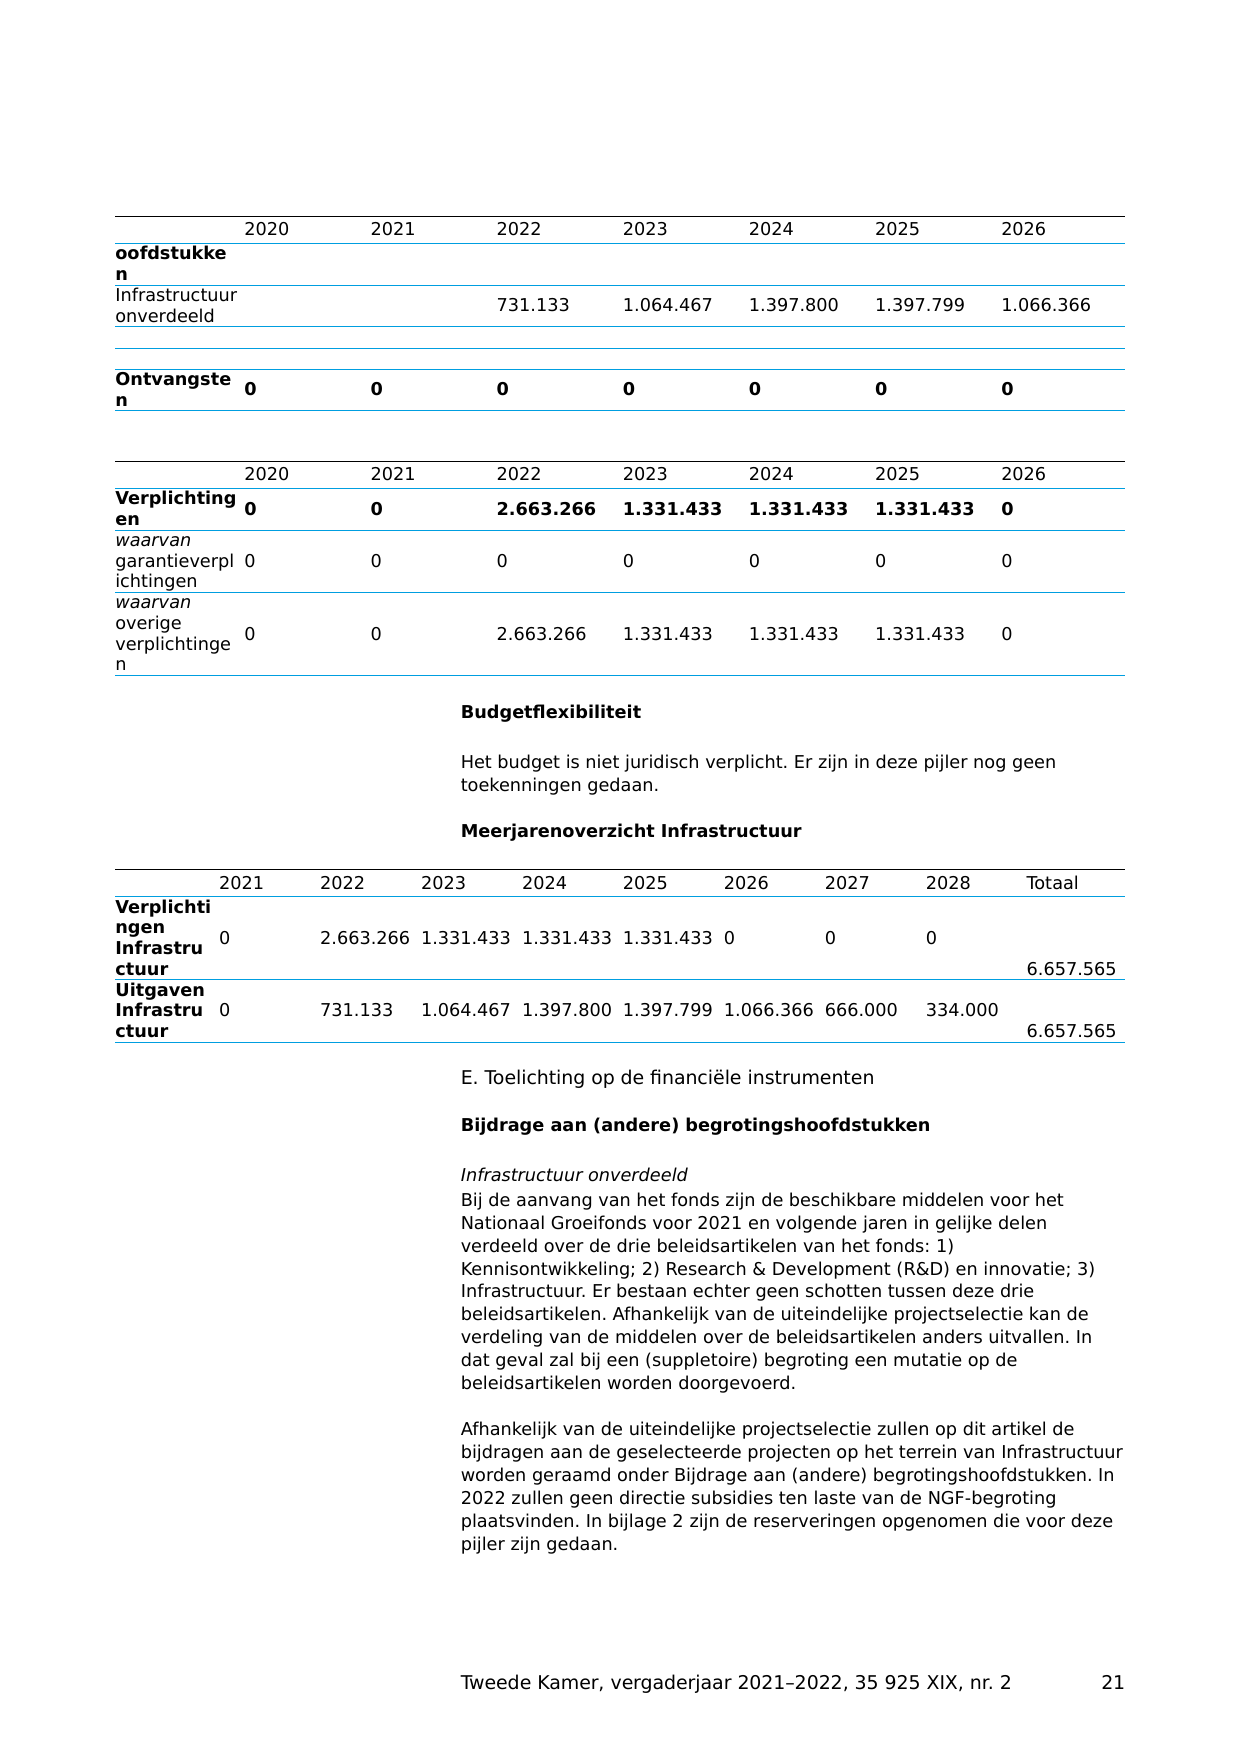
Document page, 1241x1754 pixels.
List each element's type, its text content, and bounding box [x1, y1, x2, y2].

table_cell 0 [998, 531, 1125, 592]
table_cell 2022 [317, 870, 418, 896]
table_cell 1.331.433 [872, 489, 998, 529]
table_cell 1.397.800 [519, 980, 620, 1042]
table_cell 2021 [368, 462, 493, 488]
table_cell 0 [872, 370, 998, 410]
table_cell Verplichtingen Infrastructuur [115, 897, 216, 979]
table_cell [115, 217, 241, 243]
table_cell [368, 286, 493, 326]
table_cell [368, 327, 493, 347]
table_cell 1.331.433 [620, 489, 746, 529]
table_cell 1.331.433 [746, 489, 872, 529]
table_cell [115, 462, 241, 488]
table_cell 2025 [620, 870, 721, 896]
table_cell 1.064.467 [620, 286, 746, 326]
table_cell 731.133 [494, 286, 620, 326]
table_cell 2026 [721, 870, 822, 896]
table_cell [368, 244, 493, 284]
table_cell 2023 [620, 217, 746, 243]
table_cell 2025 [872, 462, 998, 488]
table_cell 0 [368, 531, 493, 592]
table_cell Infrastructuur onverdeeld [115, 286, 241, 326]
table_cell [241, 286, 367, 326]
table_cell 2020 [241, 217, 367, 243]
table_cell 0 [923, 897, 1023, 979]
text Bijdrage aan (andere) begrotingshoofdstukken [461, 1113, 1125, 1136]
table_cell 0 [216, 980, 317, 1042]
table_cell [746, 349, 872, 368]
text Afhankelijk van de uiteindelijke projectselectie zullen op dit artikel de bijdragen aan de geselecteerde projecten op het terrein van Infrastructuur worden geraamd onder Bijdrage aan (andere) begrotingshoofdstukken. In 2022 zullen geen directie subsidies ten laste van de NGF-begroting plaatsvinden. In bijlage 2 zijn de reserveringen opgenomen die voor deze pijler zijn gedaan. [461, 1417, 1125, 1554]
table_cell 0 [998, 370, 1125, 410]
table_cell 731.133 [317, 980, 418, 1042]
table_cell 2024 [519, 870, 620, 896]
table_cell [115, 349, 241, 368]
table_cell 1.066.366 [998, 286, 1125, 326]
table_cell 2022 [494, 462, 620, 488]
table_cell 1.397.799 [872, 286, 998, 326]
table_cell [494, 327, 620, 347]
table_cell 2.663.266 [494, 489, 620, 529]
table_cell 2024 [746, 217, 872, 243]
table_cell 0 [998, 489, 1125, 529]
table_cell 2025 [872, 217, 998, 243]
table_cell [115, 870, 216, 896]
table_cell 2023 [620, 462, 746, 488]
table_cell 0 [216, 897, 317, 979]
table_cell [368, 349, 493, 368]
table_cell [620, 349, 746, 368]
table_cell 1.064.467 [418, 980, 519, 1042]
table_cell 0 [368, 593, 493, 675]
text Het budget is niet juridisch verplicht. Er zijn in deze pijler nog geen toekenningen gedaan. [461, 751, 1125, 796]
table_cell 1.331.433 [620, 897, 721, 979]
table_cell 334.000 [923, 980, 1023, 1042]
table_cell 1.331.433 [872, 593, 998, 675]
table_cell 0 [494, 531, 620, 592]
table_cell [872, 349, 998, 368]
table_cell oofdstukken [115, 244, 241, 284]
table_cell Verplichtingen [115, 489, 241, 529]
table_cell 0 [241, 531, 367, 592]
table_cell waarvan garantieverplichtingen [115, 531, 241, 592]
table_cell 666.000 [822, 980, 923, 1042]
table_cell [115, 327, 241, 347]
table_cell 2023 [418, 870, 519, 896]
table_cell 0 [494, 370, 620, 410]
table_cell 1.397.799 [620, 980, 721, 1042]
table_cell 0 [746, 370, 872, 410]
table_cell 0 [620, 531, 746, 592]
table_cell [998, 244, 1125, 284]
table_cell 6.657.565 [1024, 980, 1125, 1042]
table_cell [872, 244, 998, 284]
table_cell Ontvangsten [115, 370, 241, 410]
table_cell 0 [368, 370, 493, 410]
table_cell 2028 [923, 870, 1023, 896]
table_cell 2027 [822, 870, 923, 896]
table_cell [746, 327, 872, 347]
table_cell 0 [241, 593, 367, 675]
table_header Tabel 8 Tabel Budgettaire gevolgen van beleid beleidsartikel 3 (bedragen x € 1.000) [115, 191, 1125, 216]
table_cell 0 [241, 370, 367, 410]
table_cell 6.657.565 [1024, 897, 1125, 979]
text Meerjarenoverzicht Infrastructuur [461, 819, 1125, 842]
table_cell 2026 [998, 462, 1125, 488]
table_cell waarvan overige verplichtingen [115, 593, 241, 675]
table_header Tabel 10 Meerjarenoverzicht Infrastructuur (bedragen x € 1.000) [115, 844, 1125, 869]
table_cell 0 [620, 370, 746, 410]
table_cell [494, 349, 620, 368]
text Budgetflexibiliteit [461, 701, 1125, 723]
table_cell 2024 [746, 462, 872, 488]
table_cell 1.331.433 [620, 593, 746, 675]
table_cell 1.331.433 [746, 593, 872, 675]
table_cell [241, 327, 367, 347]
table_cell 2026 [998, 217, 1125, 243]
table_cell [746, 244, 872, 284]
table_cell 1.066.366 [721, 980, 822, 1042]
text Bij de aanvang van het fonds zijn de beschikbare middelen voor het Nationaal Groeifonds voor 2021 en volgende jaren in gelijke delen verdeeld over de drie beleidsartikelen van het fonds: 1) Kennisontwikkeling; 2) Research & Development (R&D) en innovatie; 3) Infrastructuur. Er bestaan echter geen schotten tussen deze drie beleidsartikelen. Afhankelijk van de uiteindelijke projectselectie kan de verdeling van de middelen over de beleidsartikelen anders uitvallen. In dat geval zal bij een (suppletoire) begroting een mutatie op de beleidsartikelen worden doorgevoerd. [461, 1188, 1125, 1394]
table_cell 0 [998, 593, 1125, 675]
table_cell [241, 244, 367, 284]
table_cell 1.331.433 [418, 897, 519, 979]
table_cell [620, 244, 746, 284]
table_cell 2020 [241, 462, 367, 488]
table_header Tabel 9 Uitsplitsing verplichtingen (bedragen x € 1.000) [115, 436, 1125, 461]
table_cell 0 [822, 897, 923, 979]
table_cell [620, 327, 746, 347]
table_cell [241, 349, 367, 368]
table_cell 2.663.266 [494, 593, 620, 675]
table_cell [494, 244, 620, 284]
table_cell Totaal [1024, 870, 1125, 896]
table_cell 2.663.266 [317, 897, 418, 979]
title E. Toelichting op de financiële instrumenten [461, 1067, 1125, 1089]
table_cell 1.331.433 [519, 897, 620, 979]
table_cell Uitgaven Infrastructuur [115, 980, 216, 1042]
table_cell 1.397.800 [746, 286, 872, 326]
table_cell 2022 [494, 217, 620, 243]
table_cell 0 [872, 531, 998, 592]
table_cell [998, 349, 1125, 368]
table_cell 0 [746, 531, 872, 592]
table_cell 2021 [216, 870, 317, 896]
table_cell 0 [721, 897, 822, 979]
text Infrastructuur onverdeeld [461, 1163, 1125, 1186]
table_cell 0 [241, 489, 367, 529]
table_cell 2021 [368, 217, 493, 243]
table_cell [998, 327, 1125, 347]
table_cell [872, 327, 998, 347]
table_cell 0 [368, 489, 493, 529]
